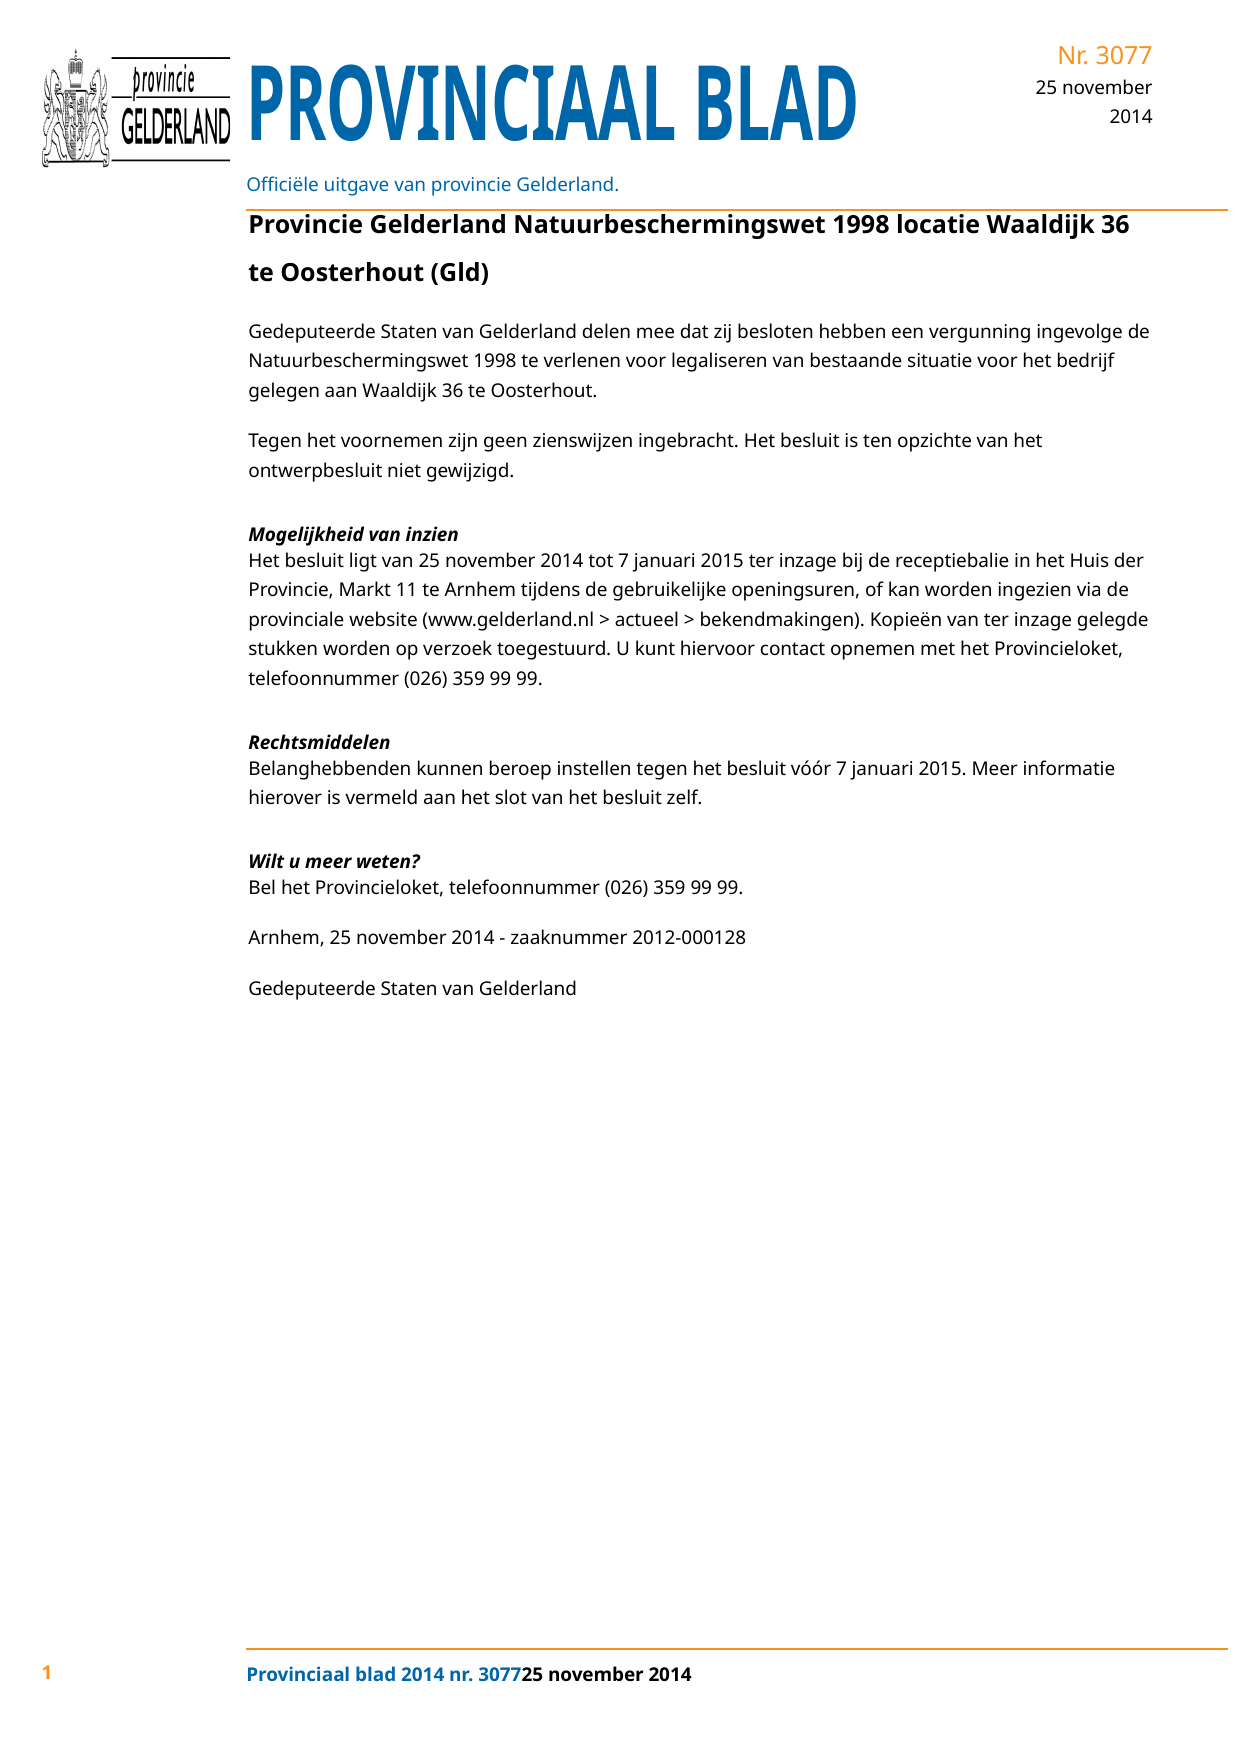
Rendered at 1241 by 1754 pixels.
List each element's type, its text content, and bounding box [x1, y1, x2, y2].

text Tegen het voornemen zijn geen zienswijzen ingebracht. Het besluit is ten opzichte van het ontwerpbesluit niet gewijzigd. [248, 427, 1152, 483]
text Het besluit ligt van 25 november 2014 tot 7 januari 2015 ter inzage bij de receptiebalie in het Huis der Provincie, Markt 11 te Arnhem tijdens de gebruikelijke openingsuren, of kan worden ingezien via de provinciale website (www.gelderland.nl > actueel > bekendmakingen). Kopieën van ter inzage gelegde stukken worden op verzoek toegestuurd. U kunt hiervoor contact opnemen met het Provincieloket, telefoonnummer (026) 359 99 99. [248, 547, 1152, 691]
text Bel het Provincieloket, telefoonnummer (026) 359 99 99. [248, 874, 1152, 900]
text Arnhem, 25 november 2014 - zaaknummer 2012-000128 [248, 924, 1152, 950]
text Belanghebbenden kunnen beroep instellen tegen het besluit vóór 7 januari 2015. Meer informatie hierover is vermeld aan het slot van het besluit zelf. [248, 755, 1152, 810]
picture [41, 47, 231, 172]
text Rechtsmiddelen [248, 729, 1152, 755]
text Mogelijkheid van inzien [248, 521, 1152, 547]
text Gedeputeerde Staten van Gelderland [248, 975, 1152, 1001]
text Wilt u meer weten? [248, 848, 1152, 874]
text Gedeputeerde Staten van Gelderland delen mee dat zij besloten hebben een vergunning ingevolge de Natuurbeschermingswet 1998 te verlenen voor legaliseren van bestaande situatie voor het bedrijf gelegen aan Waaldijk 36 te Oosterhout. [248, 318, 1152, 403]
text Provincie Gelderland Natuurbeschermingswet 1998 locatie Waaldijk 36 te Oosterhout (Gld) [248, 211, 1152, 288]
